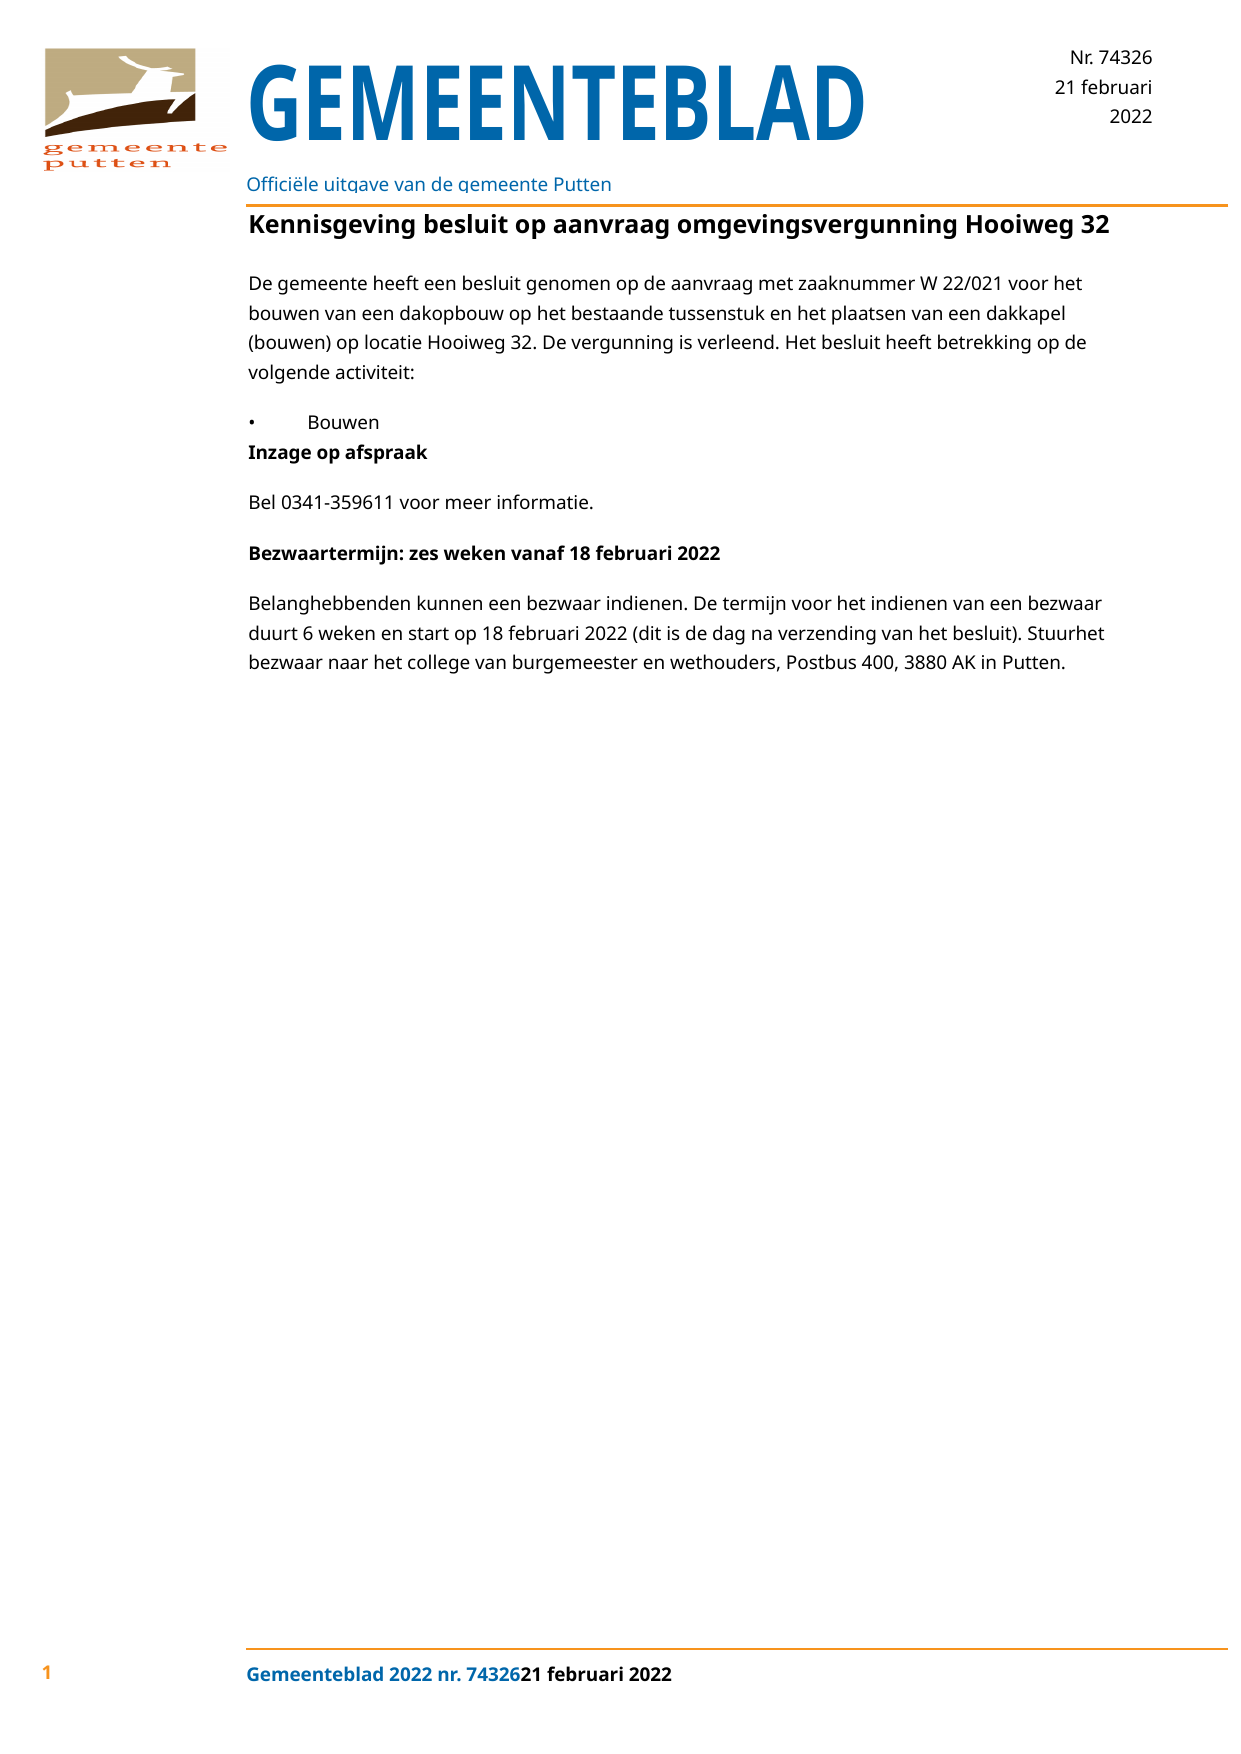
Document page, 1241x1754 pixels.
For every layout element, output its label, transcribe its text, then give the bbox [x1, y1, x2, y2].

text Inzage op afspraak [248, 439, 1152, 465]
picture [41, 47, 231, 172]
list Bouwen [248, 409, 1152, 435]
text Bezwaartermijn: zes weken vanaf 18 februari 2022 [248, 540, 1152, 566]
text De gemeente heeft een besluit genomen op de aanvraag met zaaknummer W 22/021 voor het bouwen van een dakopbouw op het bestaande tussenstuk en het plaatsen van een dakkapel (bouwen) op locatie Hooiweg 32. De vergunning is verleend. Het besluit heeft betrekking op de volgende activiteit: [248, 270, 1152, 385]
text Belanghebbenden kunnen een bezwaar indienen. De termijn voor het indienen van een bezwaar duurt 6 weken en start op 18 februari 2022 (dit is de dag na verzending van het besluit). Stuurhet bezwaar naar het college van burgemeester en wethouders, Postbus 400, 3880 AK in Putten. [248, 590, 1152, 675]
text Bel 0341-359611 voor meer informatie. [248, 489, 1152, 515]
text Kennisgeving besluit op aanvraag omgevingsvergunning Hooiweg 32 [248, 207, 1152, 241]
